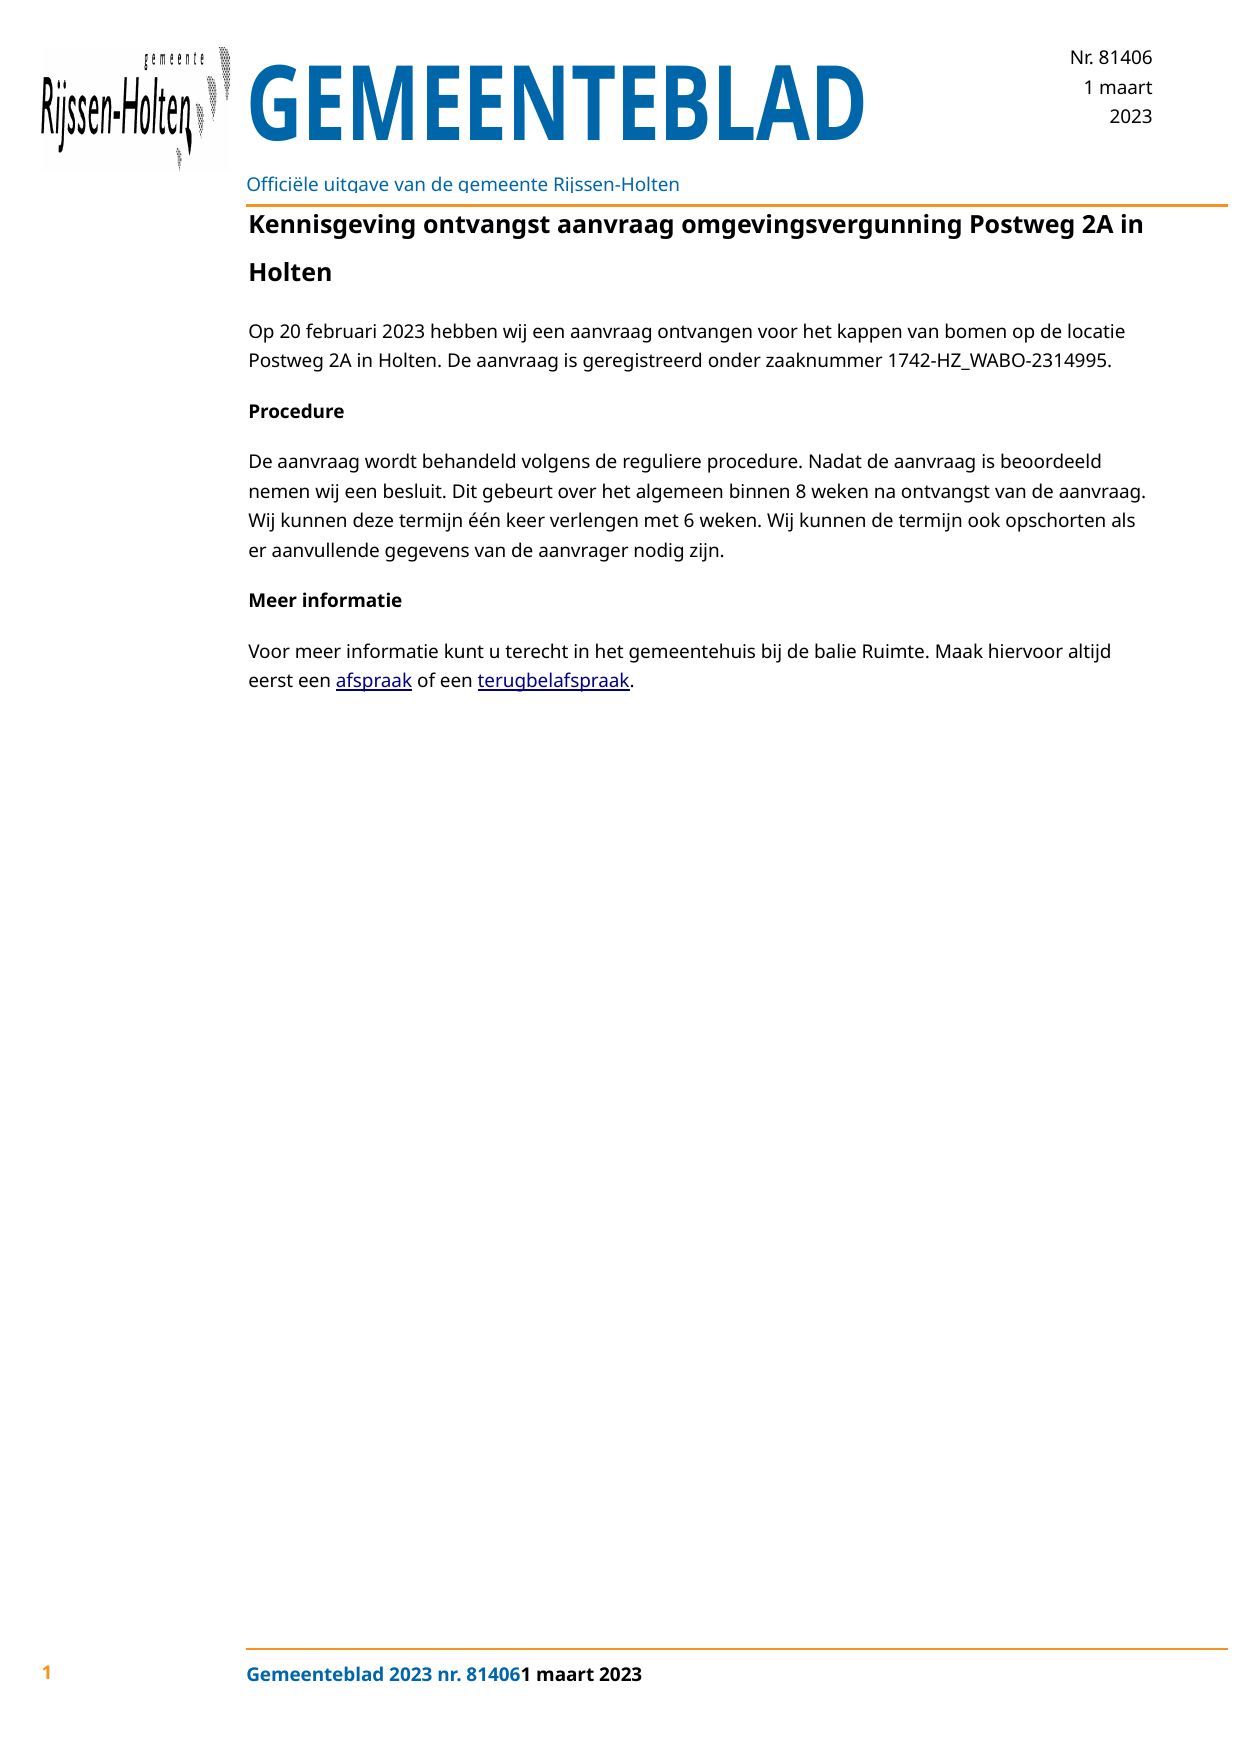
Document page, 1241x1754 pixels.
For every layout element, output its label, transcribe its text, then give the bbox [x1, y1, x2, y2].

text Voor meer informatie kunt u terecht in het gemeentehuis bij de balie Ruimte. Maak hiervoor altijd eerst een afspraak of een terugbelafspraak. [248, 638, 1152, 693]
picture [41, 47, 231, 172]
text Procedure [248, 398, 1152, 424]
text Op 20 februari 2023 hebben wij een aanvraag ontvangen voor het kappen van bomen op de locatie Postweg 2A in Holten. De aanvraag is geregistreerd onder zaaknummer 1742-HZ_WABO-2314995. [248, 318, 1152, 373]
text Meer informatie [248, 587, 1152, 613]
text Kennisgeving ontvangst aanvraag omgevingsvergunning Postweg 2A in Holten [248, 207, 1152, 288]
text De aanvraag wordt behandeld volgens de reguliere procedure. Nadat de aanvraag is beoordeeld nemen wij een besluit. Dit gebeurt over het algemeen binnen 8 weken na ontvangst van de aanvraag. Wij kunnen deze termijn één keer verlengen met 6 weken. Wij kunnen de termijn ook opschorten als er aanvullende gegevens van de aanvrager nodig zijn. [248, 448, 1152, 563]
